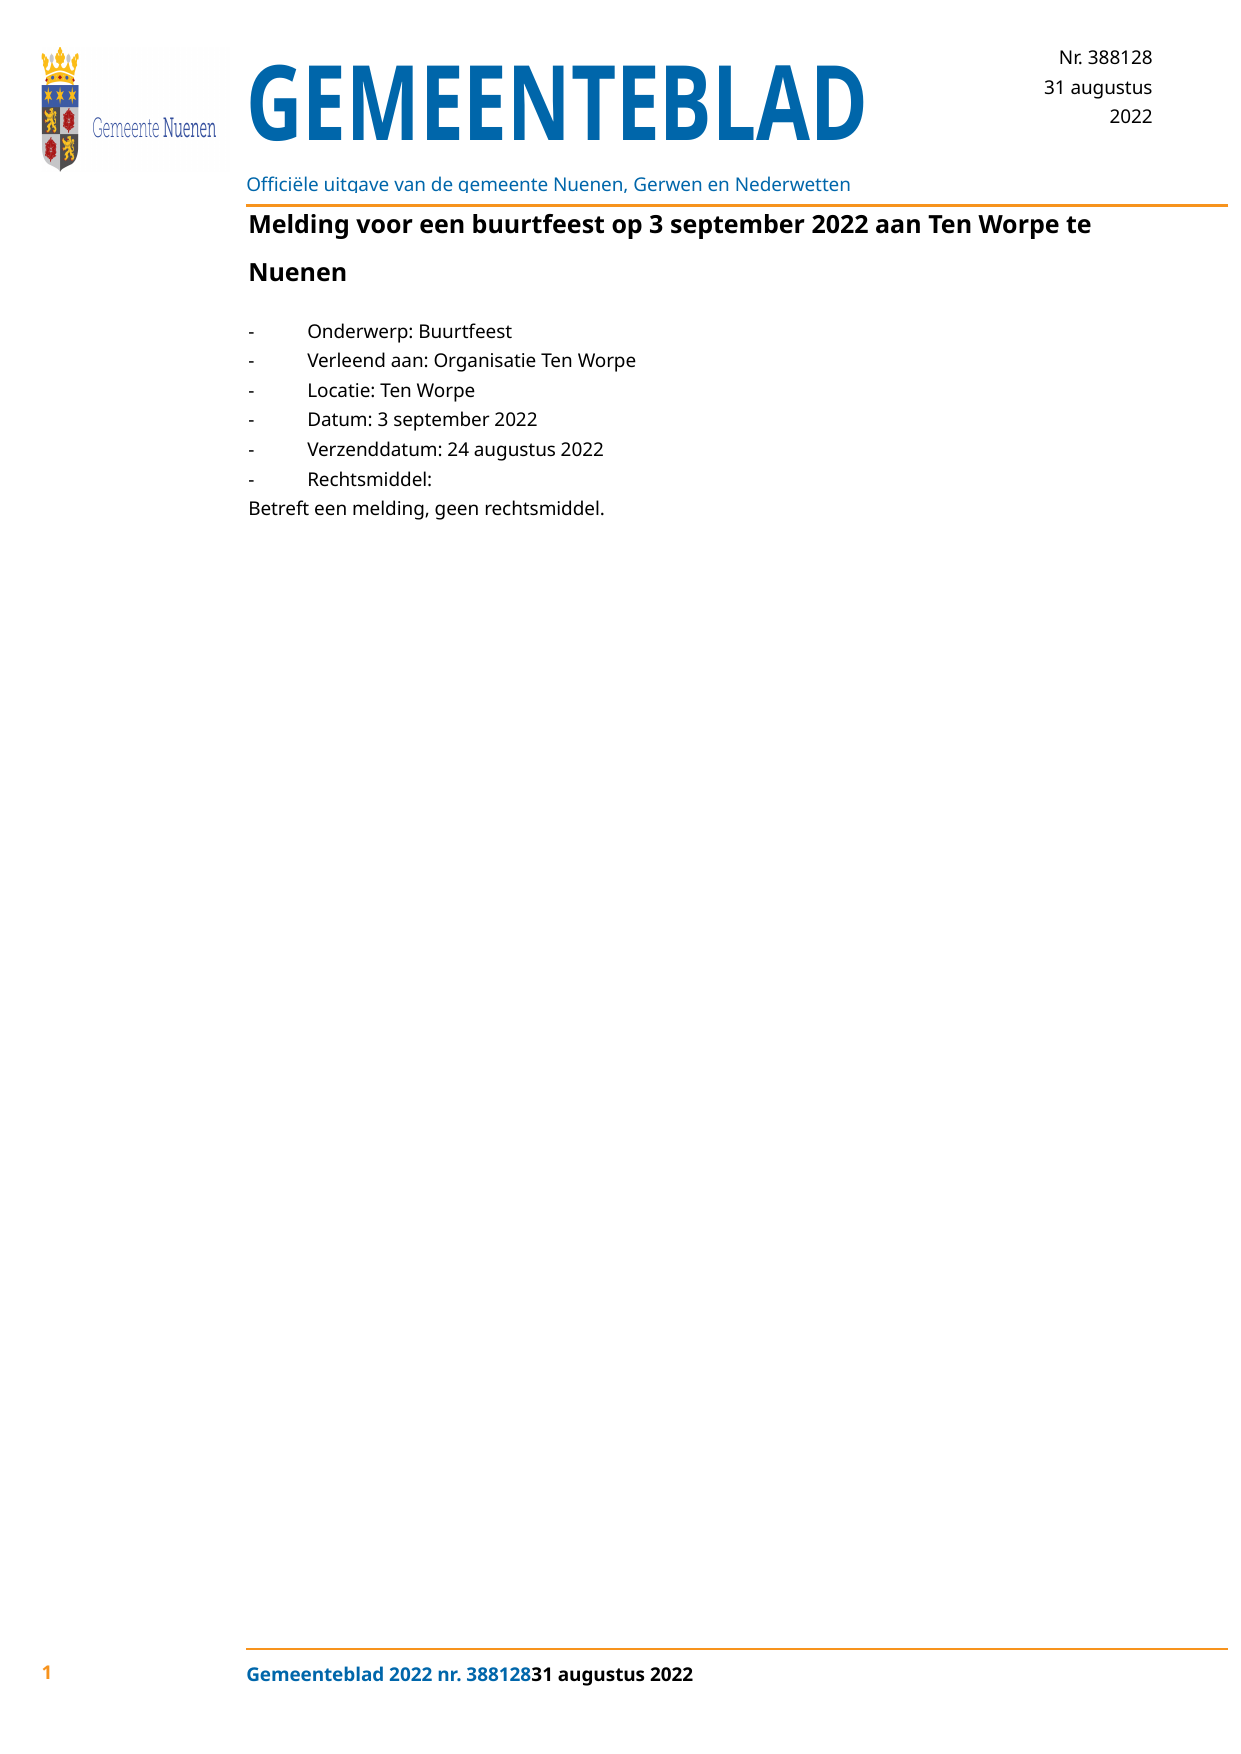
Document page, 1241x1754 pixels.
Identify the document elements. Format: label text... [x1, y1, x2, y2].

text Betreft een melding, geen rechtsmiddel. [248, 495, 1152, 521]
list Datum: 3 september 2022 [248, 407, 1152, 432]
picture [41, 47, 231, 172]
list Rechtsmiddel: [248, 466, 1152, 492]
list Verzenddatum: 24 augustus 2022 [248, 436, 1152, 462]
list Locatie: Ten Worpe [248, 377, 1152, 403]
list Onderwerp: Buurtfeest [248, 318, 1152, 344]
list Verleend aan: Organisatie Ten Worpe [248, 347, 1152, 373]
text Melding voor een buurtfeest op 3 september 2022 aan Ten Worpe te Nuenen [248, 207, 1152, 288]
